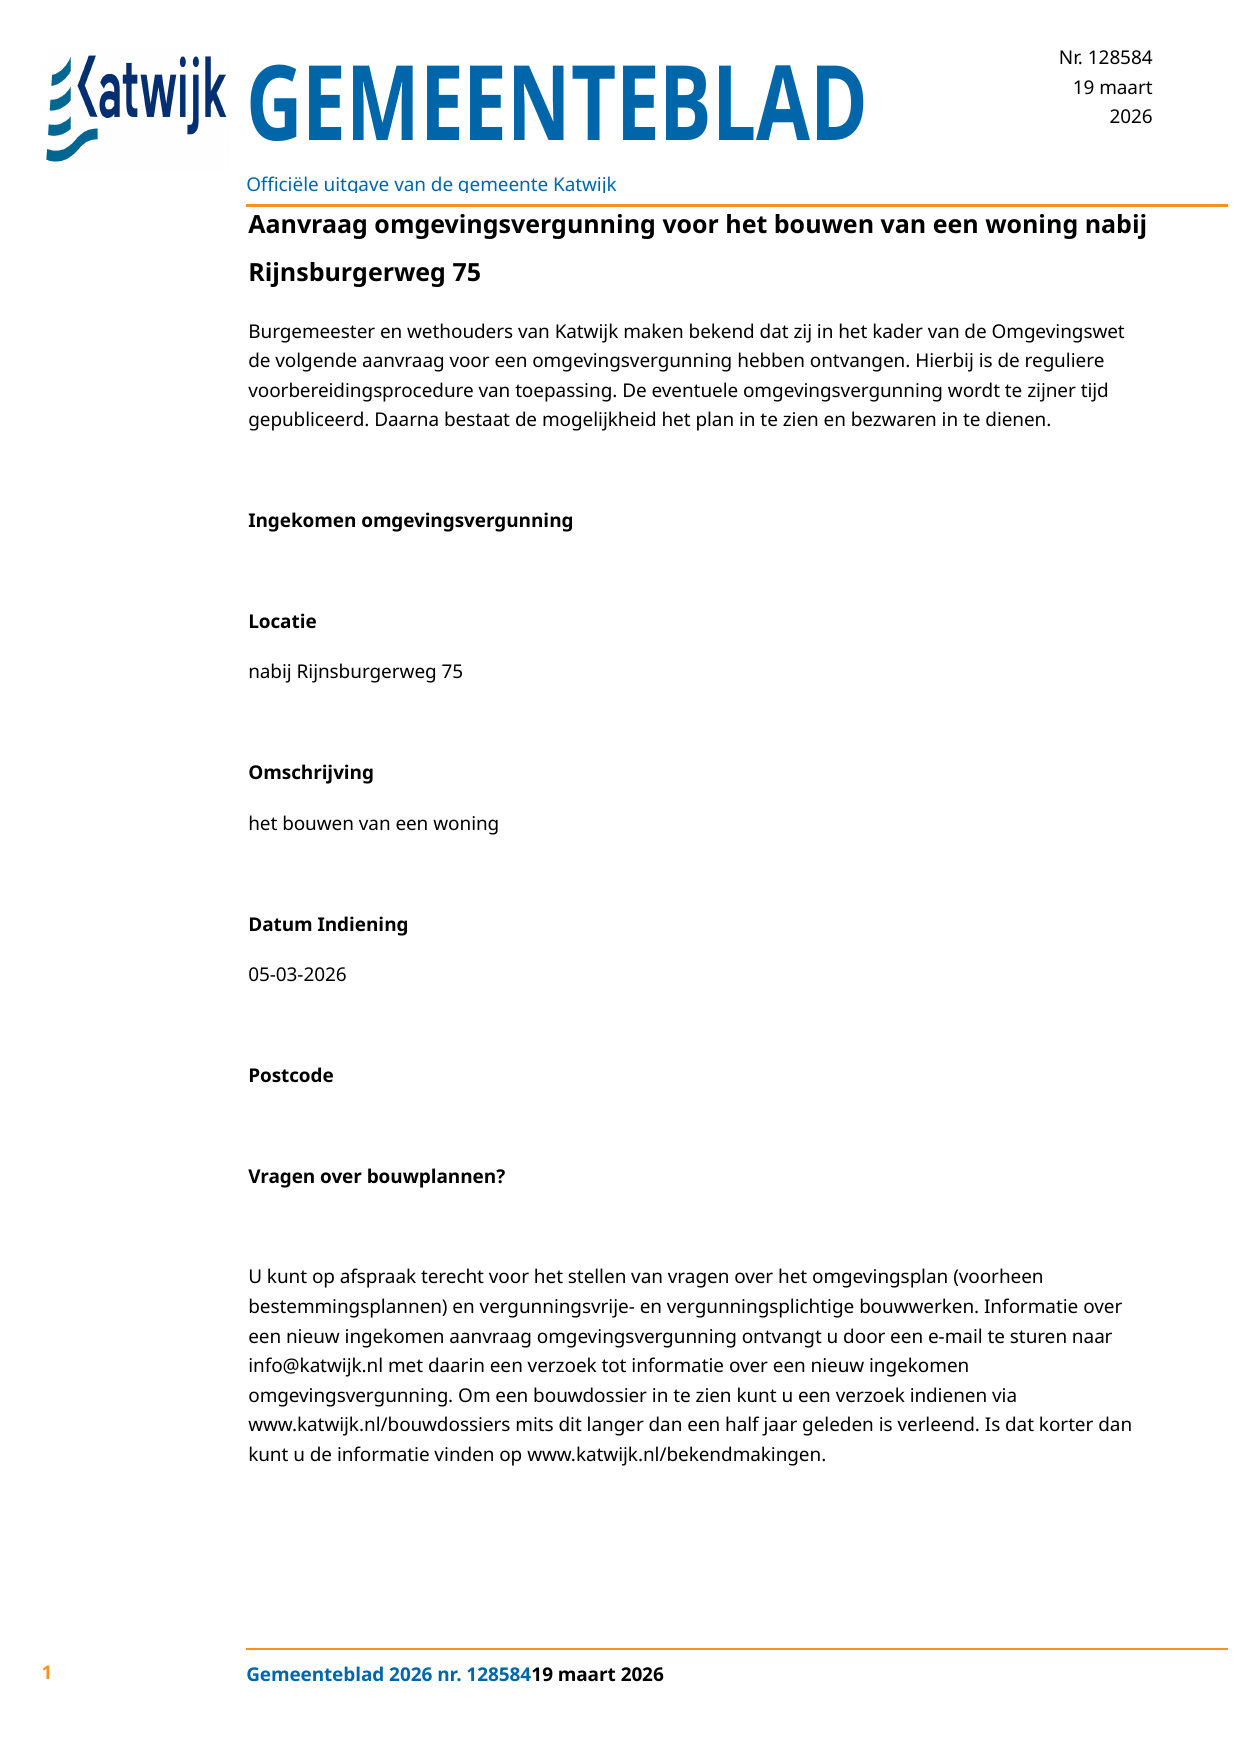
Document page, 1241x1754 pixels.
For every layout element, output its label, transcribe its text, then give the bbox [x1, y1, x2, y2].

text Burgemeester en wethouders van Katwijk maken bekend dat zij in het kader van de Omgevingswet de volgende aanvraag voor een omgevingsvergunning hebben ontvangen. Hierbij is de reguliere voorbereidingsprocedure van toepassing. De eventuele omgevingsvergunning wordt te zijner tijd gepubliceerd. Daarna bestaat de mogelijkheid het plan in te zien en bezwaren in te dienen. [248, 318, 1152, 432]
text U kunt op afspraak terecht voor het stellen van vragen over het omgevingsplan (voorheen bestemmingsplannen) en vergunningsvrije- en vergunningsplichtige bouwwerken. Informatie over een nieuw ingekomen aanvraag omgevingsvergunning ontvangt u door een e-mail te sturen naar info@katwijk.nl met daarin een verzoek tot informatie over een nieuw ingekomen omgevingsvergunning. Om een bouwdossier in te zien kunt u een verzoek indienen via www.katwijk.nl/bouwdossiers mits dit langer dan een half jaar geleden is verleend. Is dat korter dan kunt u de informatie vinden op www.katwijk.nl/bekendmakingen. [248, 1264, 1152, 1467]
text Omschrijving [248, 759, 1152, 785]
text Vragen over bouwplannen? [248, 1163, 1152, 1189]
text Locatie [248, 608, 1152, 634]
text Aanvraag omgevingsvergunning voor het bouwen van een woning nabij Rijnsburgerweg 75 [248, 207, 1152, 288]
text nabij Rijnsburgerweg 75 [248, 659, 1152, 684]
text Ingekomen omgevingsvergunning [248, 507, 1152, 533]
text Datum Indiening [248, 911, 1152, 937]
text 05-03-2026 [248, 961, 1152, 987]
text Postcode [248, 1062, 1152, 1088]
picture [41, 47, 231, 172]
text het bouwen van een woning [248, 810, 1152, 836]
